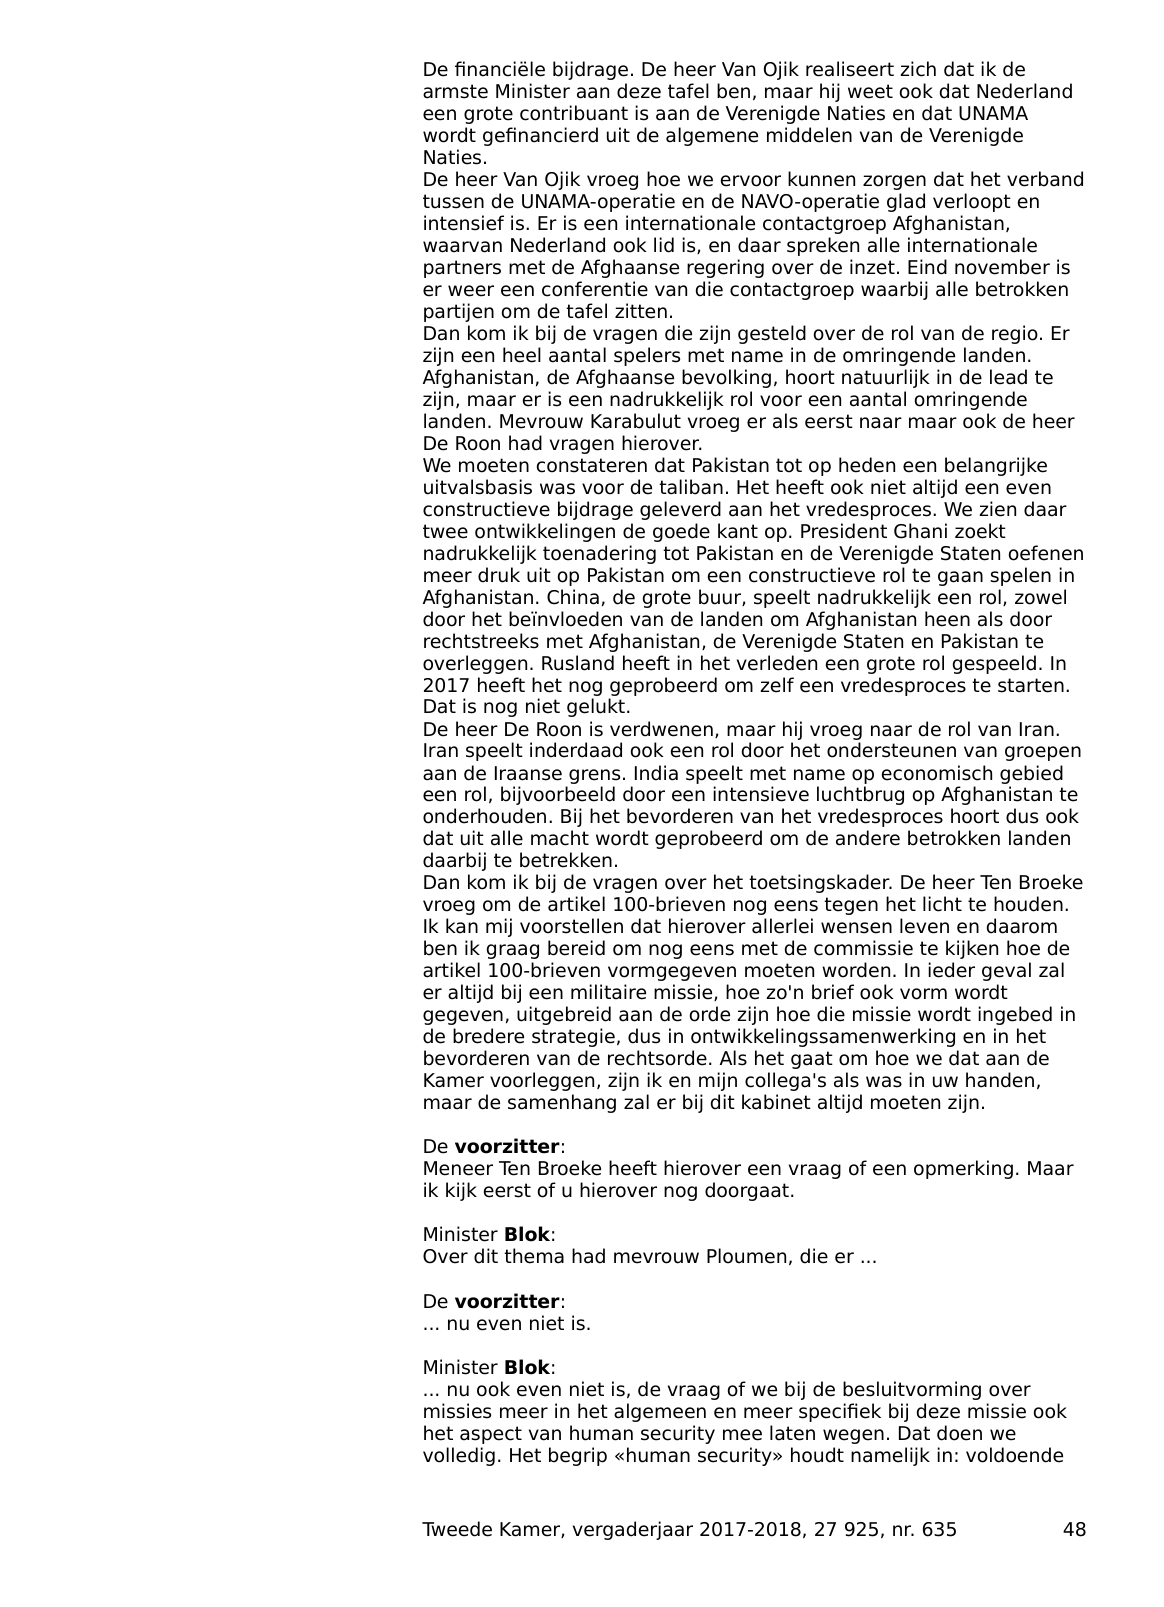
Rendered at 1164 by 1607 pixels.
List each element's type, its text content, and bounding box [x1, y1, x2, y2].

text De heer Van Ojik vroeg hoe we ervoor kunnen zorgen dat het verband tussen de UNAMA-operatie en de NAVO-operatie glad verloopt en intensief is. Er is een internationale contactgroep Afghanistan, waarvan Nederland ook lid is, en daar spreken alle internationale partners met de Afghaanse regering over de inzet. Eind november is er weer een conferentie van die contactgroep waarbij alle betrokken partijen om de tafel zitten. [422, 169, 1087, 323]
text ... nu even niet is. [422, 1312, 1087, 1334]
text Dan kom ik bij de vragen over het toetsingskader. De heer Ten Broeke vroeg om de artikel 100-brieven nog eens tegen het licht te houden. Ik kan mij voorstellen dat hierover allerlei wensen leven en daarom ben ik graag bereid om nog eens met de commissie te kijken hoe de artikel 100-brieven vormgegeven moeten worden. In ieder geval zal er altijd bij een militaire missie, hoe zo'n brief ook vorm wordt gegeven, uitgebreid aan de orde zijn hoe die missie wordt ingebed in de bredere strategie, dus in ontwikkelingssamenwerking en in het bevorderen van de rechtsorde. Als het gaat om hoe we dat aan de Kamer voorleggen, zijn ik en mijn collega's als was in uw handen, maar de samenhang zal er bij dit kabinet altijd moeten zijn. [422, 872, 1087, 1114]
text Minister Blok: [422, 1224, 1087, 1246]
text De financiële bijdrage. De heer Van Ojik realiseert zich dat ik de armste Minister aan deze tafel ben, maar hij weet ook dat Nederland een grote contribuant is aan de Verenigde Naties en dat UNAMA wordt gefinancierd uit de algemene middelen van de Verenigde Naties. [422, 59, 1087, 169]
text Over dit thema had mevrouw Ploumen, die er ... [422, 1246, 1087, 1268]
text De voorzitter: [422, 1136, 1087, 1158]
text De heer De Roon is verdwenen, maar hij vroeg naar de rol van Iran. Iran speelt inderdaad ook een rol door het ondersteunen van groepen aan de Iraanse grens. India speelt met name op economisch gebied een rol, bijvoorbeeld door een intensieve luchtbrug op Afghanistan te onderhouden. Bij het bevorderen van het vredesproces hoort dus ook dat uit alle macht wordt geprobeerd om de andere betrokken landen daarbij te betrekken. [422, 718, 1087, 872]
text Dan kom ik bij de vragen die zijn gesteld over de rol van de regio. Er zijn een heel aantal spelers met name in de omringende landen. Afghanistan, de Afghaanse bevolking, hoort natuurlijk in de lead te zijn, maar er is een nadrukkelijk rol voor een aantal omringende landen. Mevrouw Karabulut vroeg er als eerst naar maar ook de heer De Roon had vragen hierover. [422, 323, 1087, 455]
text Meneer Ten Broeke heeft hierover een vraag of een opmerking. Maar ik kijk eerst of u hierover nog doorgaat. [422, 1158, 1087, 1202]
text Minister Blok: [422, 1357, 1087, 1379]
text We moeten constateren dat Pakistan tot op heden een belangrijke uitvalsbasis was voor de taliban. Het heeft ook niet altijd een even constructieve bijdrage geleverd aan het vredesproces. We zien daar twee ontwikkelingen de goede kant op. President Ghani zoekt nadrukkelijk toenadering tot Pakistan en de Verenigde Staten oefenen meer druk uit op Pakistan om een constructieve rol te gaan spelen in Afghanistan. China, de grote buur, speelt nadrukkelijk een rol, zowel door het beïnvloeden van de landen om Afghanistan heen als door rechtstreeks met Afghanistan, de Verenigde Staten en Pakistan te overleggen. Rusland heeft in het verleden een grote rol gespeeld. In 2017 heeft het nog geprobeerd om zelf een vredesproces te starten. Dat is nog niet gelukt. [422, 455, 1087, 718]
text ... nu ook even niet is, de vraag of we bij de besluitvorming over missies meer in het algemeen en meer specifiek bij deze missie ook het aspect van human security mee laten wegen. Dat doen we volledig. Het begrip «human security» houdt namelijk in: voldoende [422, 1379, 1087, 1467]
text De voorzitter: [422, 1291, 1087, 1312]
